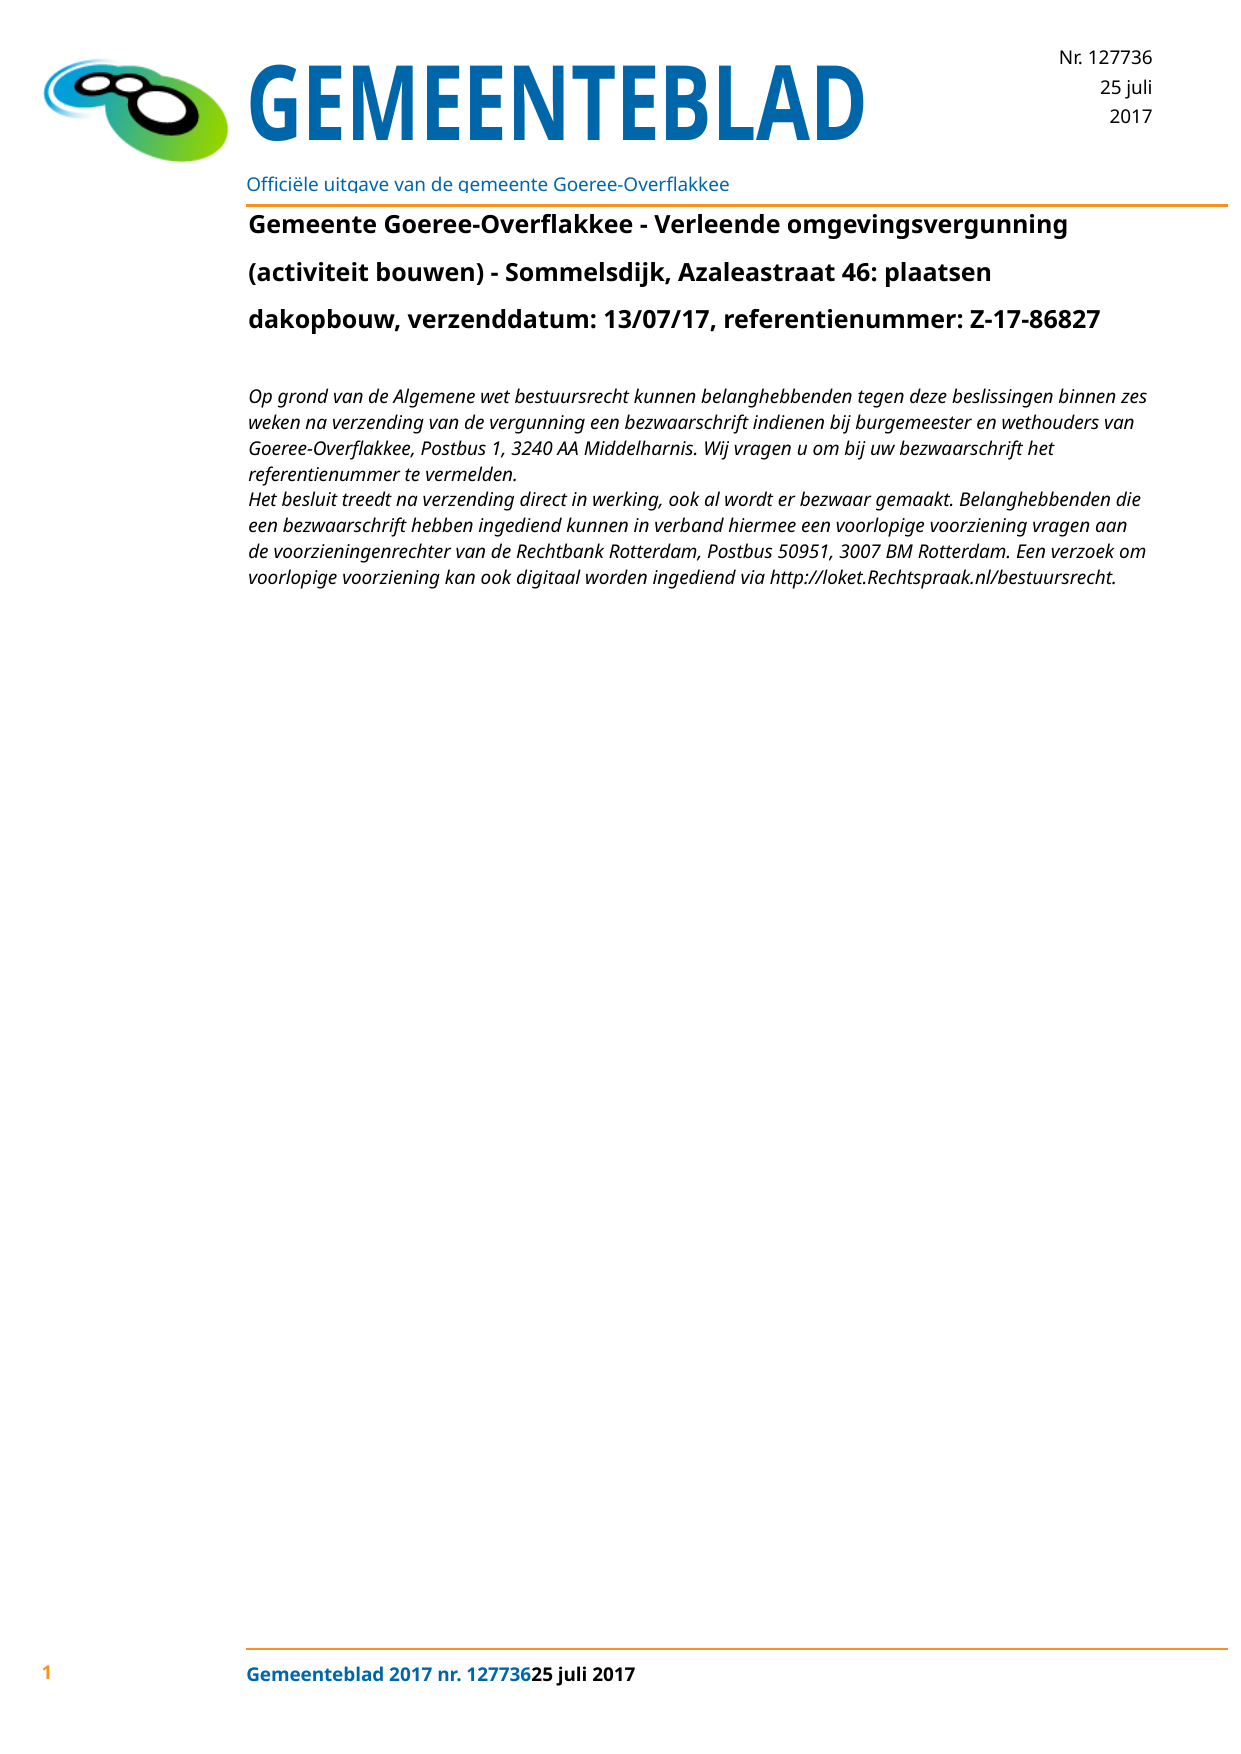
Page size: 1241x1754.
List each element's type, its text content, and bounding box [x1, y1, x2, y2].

text Het besluit treedt na verzending direct in werking, ook al wordt er bezwaar gemaakt. Belanghebbenden die een bezwaarschrift hebben ingediend kunnen in verband hiermee een voorlopige voorziening vragen aan de voorzieningenrechter van de Rechtbank Rotterdam, Postbus 50951, 3007 BM Rotterdam. Een verzoek om voorlopige voorziening kan ook digitaal worden ingediend via http://loket.Rechtspraak.nl/bestuursrecht. [248, 487, 1152, 589]
picture [41, 47, 231, 172]
text Op grond van de Algemene wet bestuursrecht kunnen belanghebbenden tegen deze beslissingen binnen zes weken na verzending van de vergunning een bezwaarschrift indienen bij burgemeester en wethouders van Goeree-Overflakkee, Postbus 1, 3240 AA Middelharnis. Wij vragen u om bij uw bezwaarschrift het referentienummer te vermelden. [248, 384, 1152, 487]
text Gemeente Goeree-Overflakkee - Verleende omgevingsvergunning (activiteit bouwen) - Sommelsdijk, Azaleastraat 46: plaatsen dakopbouw, verzenddatum: 13/07/17, referentienummer: Z-17-86827 [248, 207, 1152, 336]
